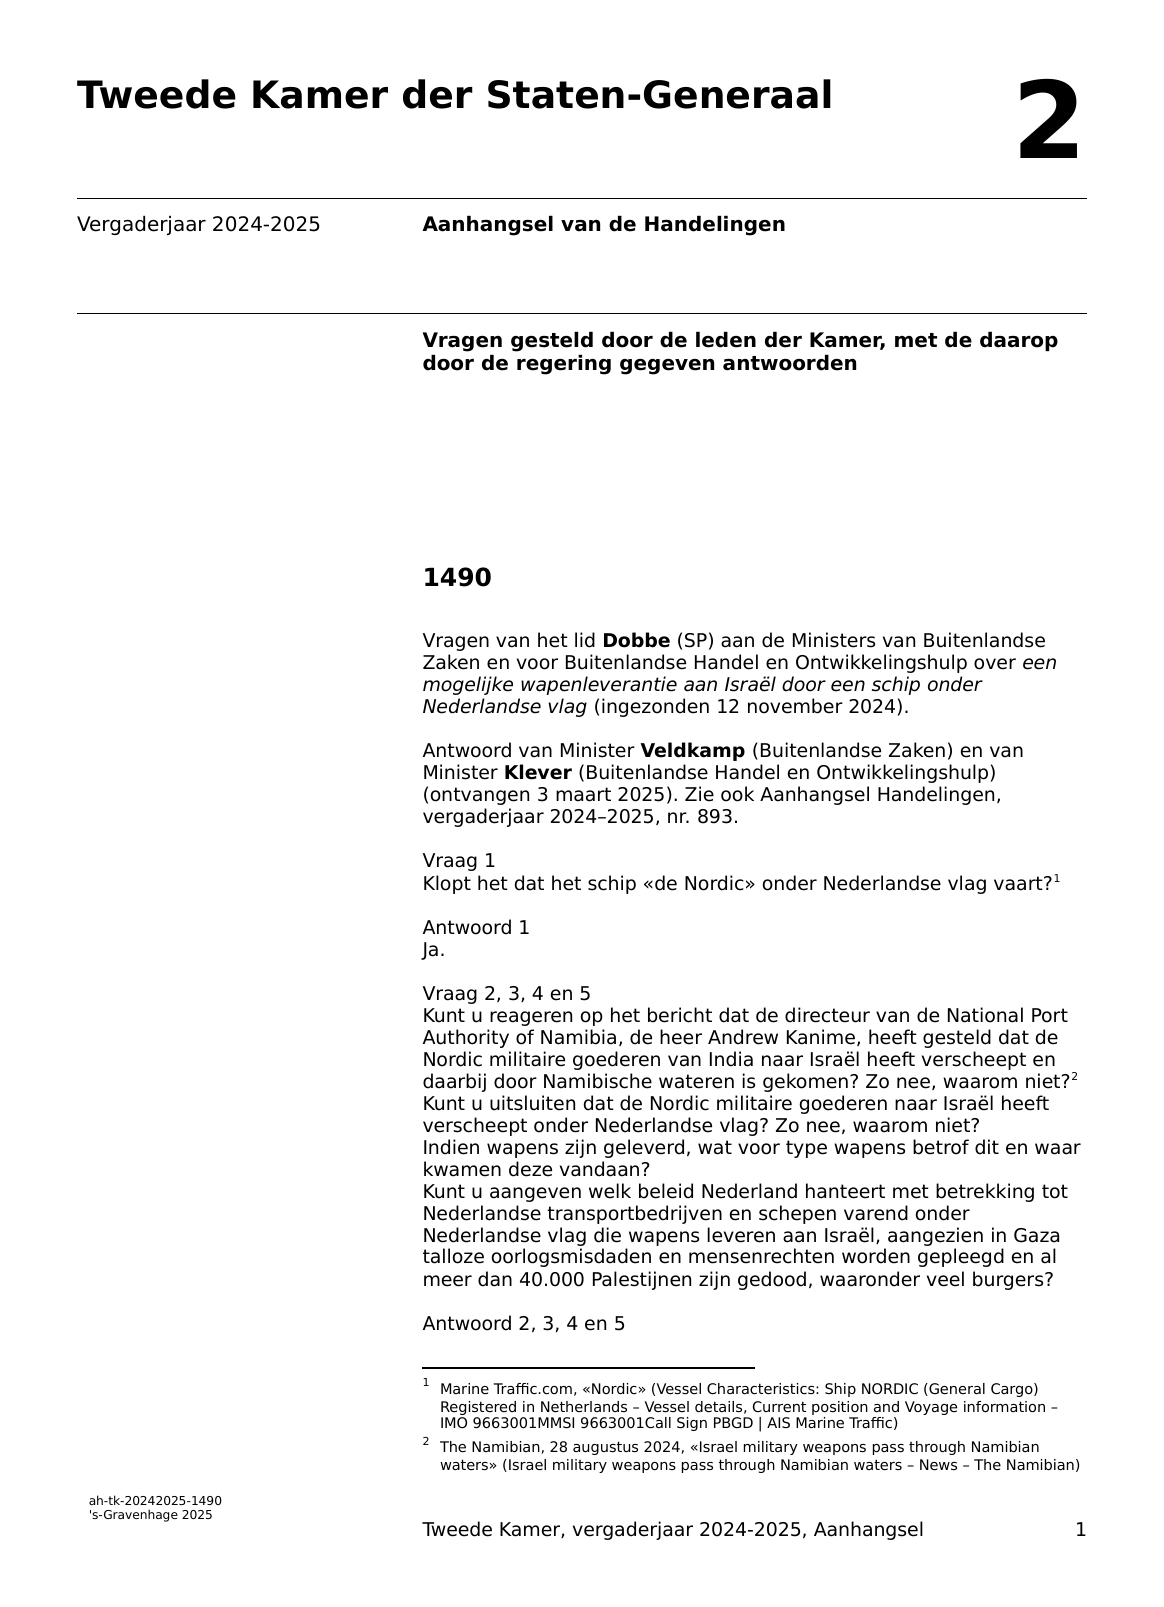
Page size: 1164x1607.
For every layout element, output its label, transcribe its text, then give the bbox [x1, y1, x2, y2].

text Antwoord 1 [422, 917, 1087, 938]
text Indien wapens zijn geleverd, wat voor type wapens betrof dit en waar kwamen deze vandaan? [422, 1137, 1087, 1181]
text The Namibian, 28 augustus 2024, «Israel military weapons pass through Namibian waters» (Israel military weapons pass through Namibian waters – News – The Namibian) [422, 1435, 1087, 1474]
text Ja. [422, 938, 1087, 961]
text Antwoord van Minister Veldkamp (Buitenlandse Zaken) en van Minister Klever (Buitenlandse Handel en Ontwikkelingshulp) (ontvangen 3 maart 2025). Zie ook Aanhangsel Handelingen, vergaderjaar 2024–2025, nr. 893. [422, 740, 1087, 828]
table_cell Vragen gesteld door de leden der Kamer, met de daarop door de regering gegeven antwoorden [422, 314, 1087, 375]
text Vragen van het lid Dobbe (SP) aan de Ministers van Buitenlandse Zaken en voor Buitenlandse Handel en Ontwikkelingshulp over een mogelijke wapenleverantie aan Israël door een schip onder Nederlandse vlag (ingezonden 12 november 2024). [422, 630, 1087, 718]
text 1490 [422, 563, 1087, 592]
text Kunt u aangeven welk beleid Nederland hanteert met betrekking tot Nederlandse transportbedrijven en schepen varend onder Nederlandse vlag die wapens leveren aan Israël, aangezien in Gaza talloze oorlogsmisdaden en mensenrechten worden gepleegd en al meer dan 40.000 Palestijnen zijn gedood, waaronder veel burgers? [422, 1181, 1087, 1290]
table_header 2 [886, 59, 1087, 198]
text Kunt u uitsluiten dat de Nordic militaire goederen naar Israël heeft verscheept onder Nederlandse vlag? Zo nee, waarom niet? [422, 1093, 1087, 1137]
text ah-tk-20242025-1490 [88, 1494, 323, 1508]
table_cell Vergaderjaar 2024-2025 [77, 199, 422, 313]
text Klopt het dat het schip «de Nordic» onder Nederlandse vlag vaart? [422, 872, 1087, 894]
table_header Tweede Kamer der Staten-Generaal [77, 59, 886, 198]
table_cell [77, 314, 422, 375]
text Kunt u reageren op het bericht dat de directeur van de National Port Authority of Namibia, de heer Andrew Kanime, heeft gesteld dat de Nordic militaire goederen van India naar Israël heeft verscheept en daarbij door Namibische wateren is gekomen? Zo nee, waarom niet? [422, 1005, 1087, 1093]
text Vraag 1 [422, 850, 1087, 872]
table_cell Aanhangsel van de Handelingen [422, 199, 1087, 313]
text Marine Traffic.com, «Nordic» (Vessel Characteristics: Ship NORDIC (General Cargo) Registered in Netherlands – Vessel details, Current position and Voyage information – IMO 9663001MMSI 9663001Call Sign PBGD | AIS Marine Traffic) [422, 1377, 1087, 1432]
text Vraag 2, 3, 4 en 5 [422, 983, 1087, 1005]
text Antwoord 2, 3, 4 en 5 [422, 1313, 1087, 1334]
text 's-Gravenhage 2025 [88, 1508, 323, 1522]
